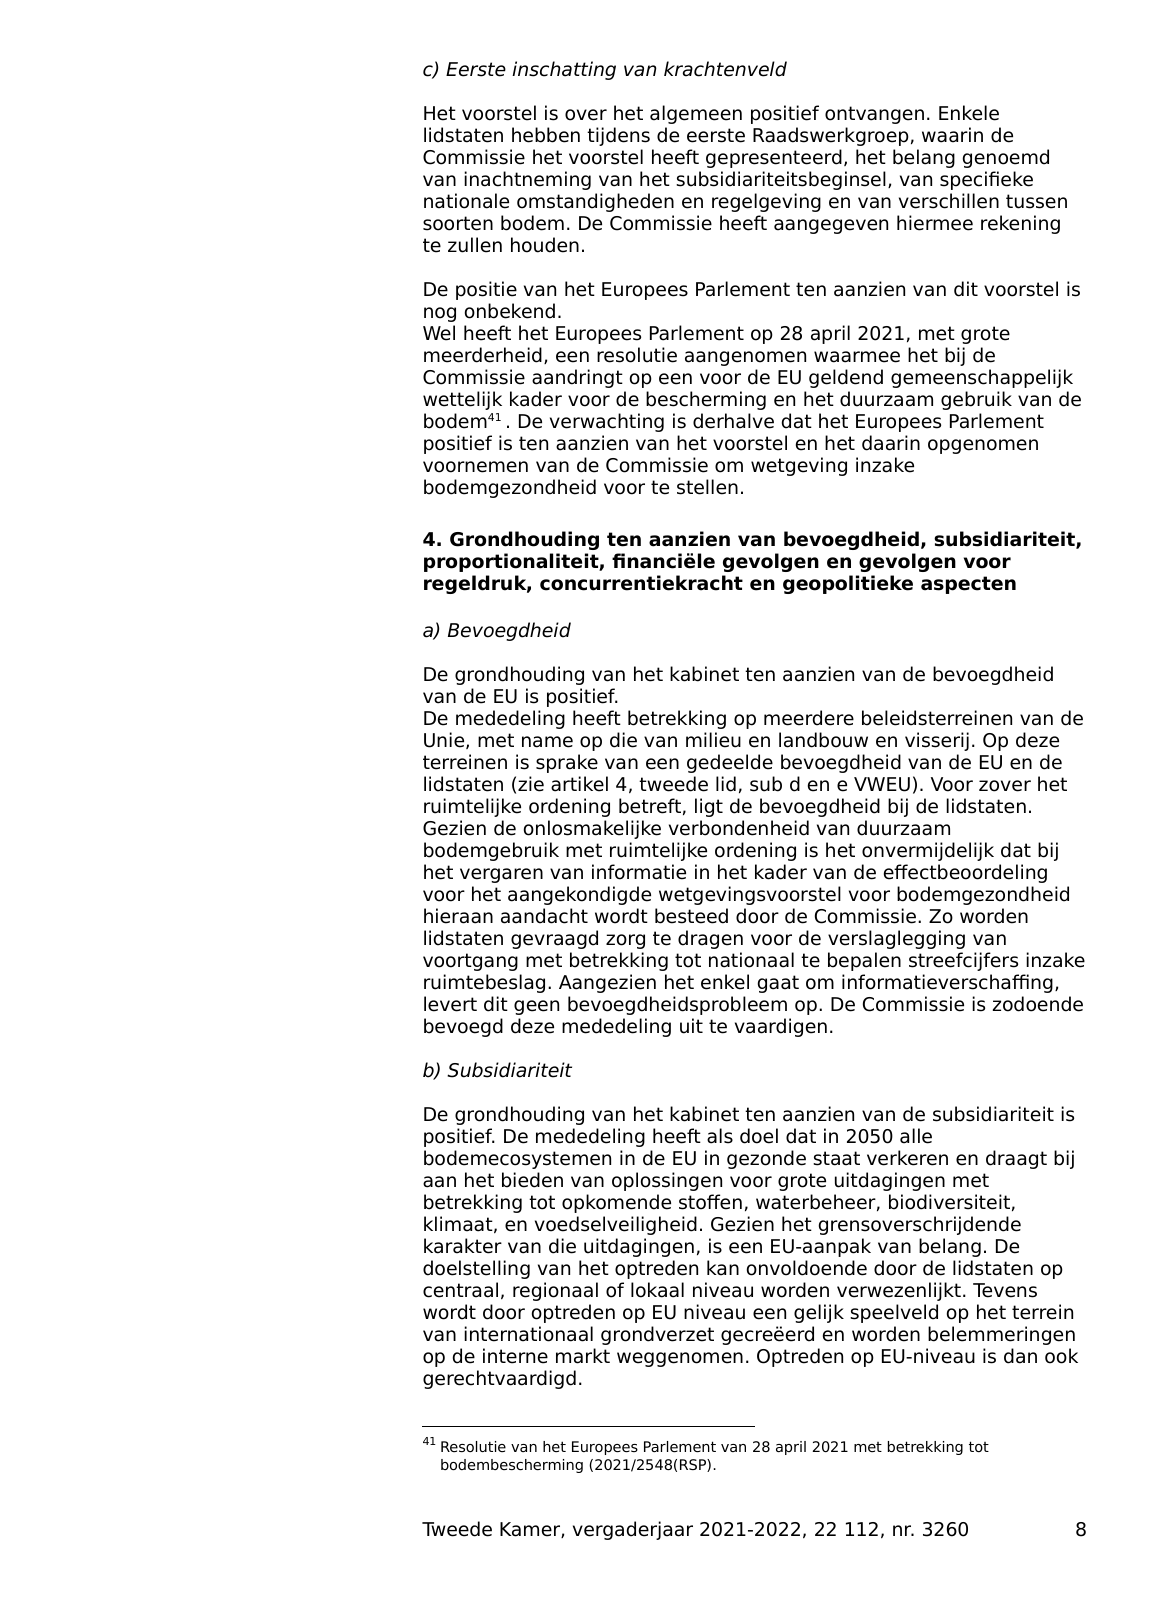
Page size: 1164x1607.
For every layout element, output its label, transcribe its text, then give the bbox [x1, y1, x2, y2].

text De grondhouding van het kabinet ten aanzien van de subsidiariteit is positief. De mededeling heeft als doel dat in 2050 alle bodemecosystemen in de EU in gezonde staat verkeren en draagt bij aan het bieden van oplossingen voor grote uitdagingen met betrekking tot opkomende stoffen, waterbeheer, biodiversiteit, klimaat, en voedselveiligheid. Gezien het grensoverschrijdende karakter van die uitdagingen, is een EU-aanpak van belang. De doelstelling van het optreden kan onvoldoende door de lidstaten op centraal, regionaal of lokaal niveau worden verwezenlijkt. Tevens wordt door optreden op EU niveau een gelijk speelveld op het terrein van internationaal grondverzet gecreëerd en worden belemmeringen op de interne markt weggenomen. Optreden op EU-niveau is dan ook gerechtvaardigd. [422, 1104, 1087, 1390]
text Het voorstel is over het algemeen positief ontvangen. Enkele lidstaten hebben tijdens de eerste Raadswerkgroep, waarin de Commissie het voorstel heeft gepresenteerd, het belang genoemd van inachtneming van het subsidiariteitsbeginsel, van specifieke nationale omstandigheden en regelgeving en van verschillen tussen soorten bodem. De Commissie heeft aangegeven hiermee rekening te zullen houden. [422, 103, 1087, 257]
subtitle b) Subsidiariteit [422, 1060, 1087, 1082]
text Resolutie van het Europees Parlement van 28 april 2021 met betrekking tot bodembescherming (2021/2548(RSP). [422, 1435, 1087, 1474]
subtitle c) Eerste inschatting van krachtenveld [422, 59, 1087, 81]
subtitle a) Bevoegdheid [422, 620, 1087, 642]
text De positie van het Europees Parlement ten aanzien van dit voorstel is nog onbekend. [422, 279, 1087, 323]
subtitle 4. Grondhouding ten aanzien van bevoegdheid, subsidiariteit, proportionaliteit, financiële gevolgen en gevolgen voor regeldruk, concurrentiekracht en geopolitieke aspecten [422, 529, 1087, 595]
text De mededeling heeft betrekking op meerdere beleidsterreinen van de Unie, met name op die van milieu en landbouw en visserij. Op deze terreinen is sprake van een gedeelde bevoegdheid van de EU en de lidstaten (zie artikel 4, tweede lid, sub d en e VWEU). Voor zover het ruimtelijke ordening betreft, ligt de bevoegdheid bij de lidstaten. Gezien de onlosmakelijke verbondenheid van duurzaam bodemgebruik met ruimtelijke ordening is het onvermijdelijk dat bij het vergaren van informatie in het kader van de effectbeoordeling voor het aangekondigde wetgevingsvoorstel voor bodemgezondheid hieraan aandacht wordt besteed door de Commissie. Zo worden lidstaten gevraagd zorg te dragen voor de verslaglegging van voortgang met betrekking tot nationaal te bepalen streefcijfers inzake ruimtebeslag. Aangezien het enkel gaat om informatieverschaffing, levert dit geen bevoegdheidsprobleem op. De Commissie is zodoende bevoegd deze mededeling uit te vaardigen. [422, 708, 1087, 1038]
text Wel heeft het Europees Parlement op 28 april 2021, met grote meerderheid, een resolutie aangenomen waarmee het bij de Commissie aandringt op een voor de EU geldend gemeenschappelijk wettelijk kader voor de bescherming en het duurzaam gebruik van de bodem. De verwachting is derhalve dat het Europees Parlement positief is ten aanzien van het voorstel en het daarin opgenomen voornemen van de Commissie om wetgeving inzake bodemgezondheid voor te stellen. [422, 323, 1087, 499]
text De grondhouding van het kabinet ten aanzien van de bevoegdheid van de EU is positief. [422, 664, 1087, 708]
